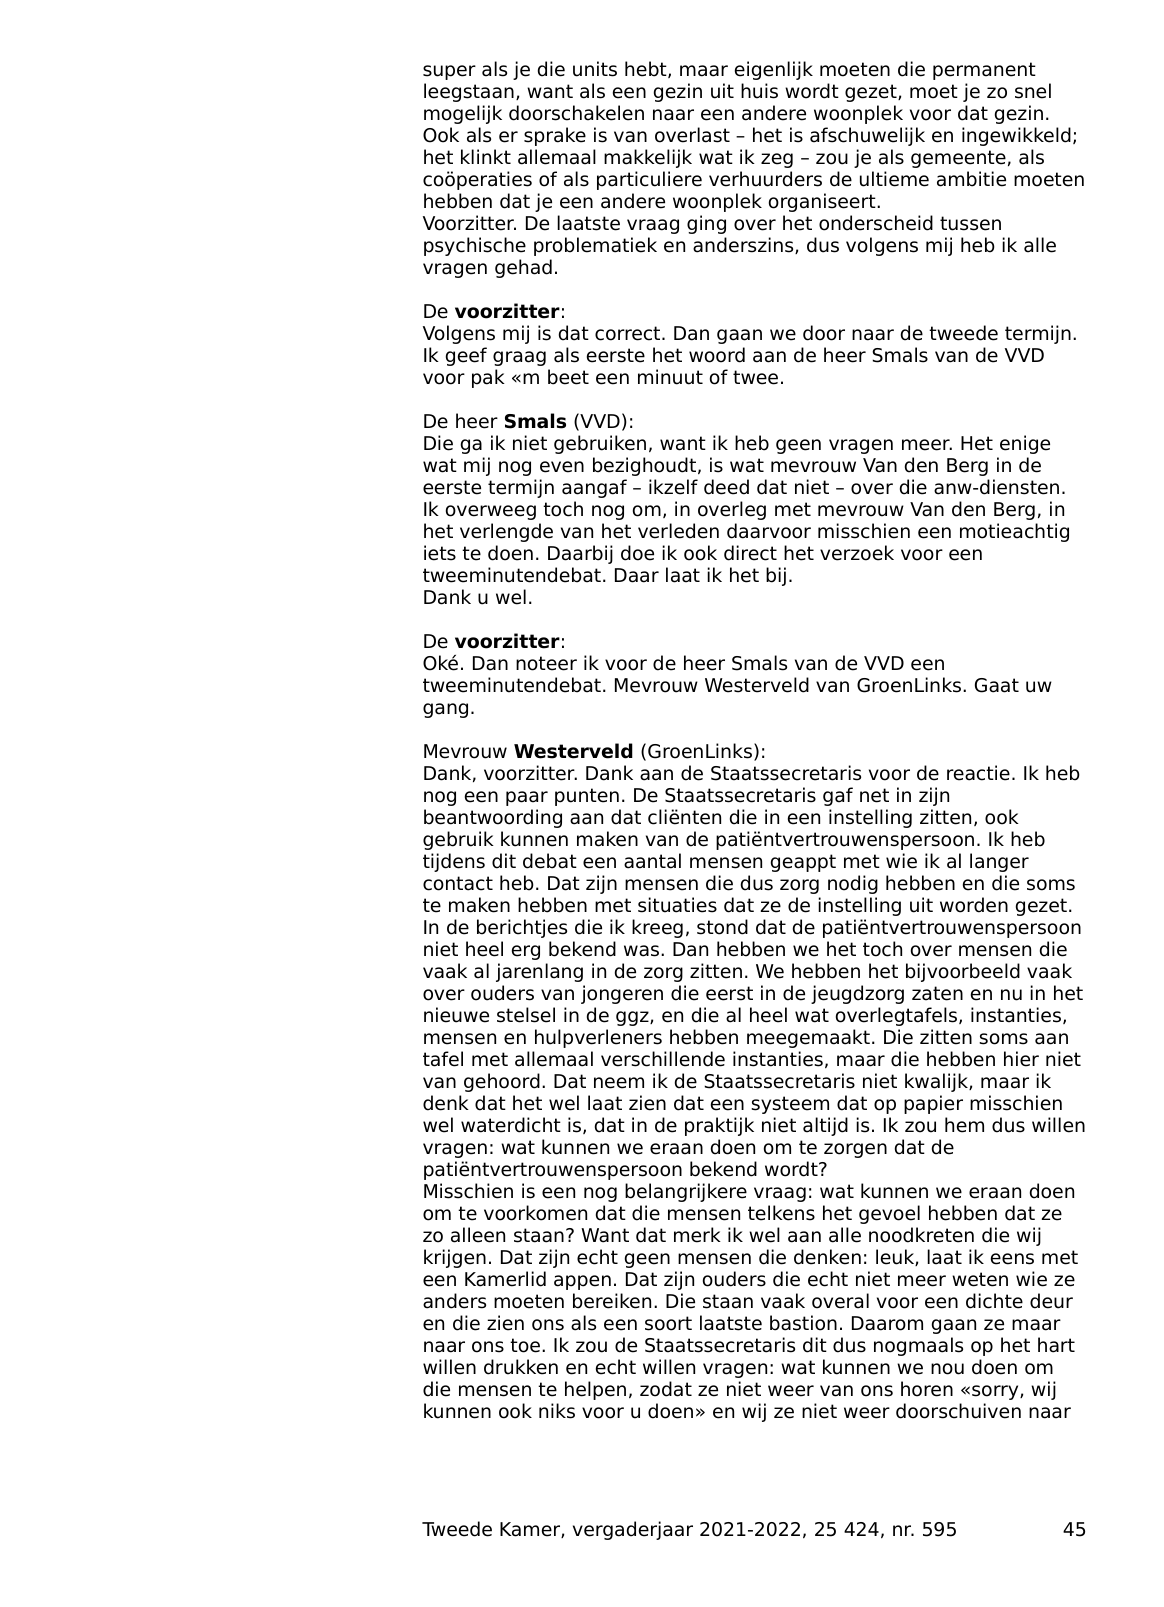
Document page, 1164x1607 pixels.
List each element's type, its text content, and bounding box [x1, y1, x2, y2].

text Dank u wel. [422, 587, 1087, 609]
text De voorzitter: [422, 631, 1087, 653]
text Voorzitter. De laatste vraag ging over het onderscheid tussen psychische problematiek en anderszins, dus volgens mij heb ik alle vragen gehad. [422, 213, 1087, 279]
text Oké. Dan noteer ik voor de heer Smals van de VVD een tweeminutendebat. Mevrouw Westerveld van GroenLinks. Gaat uw gang. [422, 653, 1087, 719]
text super als je die units hebt, maar eigenlijk moeten die permanent leegstaan, want als een gezin uit huis wordt gezet, moet je zo snel mogelijk doorschakelen naar een andere woonplek voor dat gezin. Ook als er sprake is van overlast – het is afschuwelijk en ingewikkeld; het klinkt allemaal makkelijk wat ik zeg – zou je als gemeente, als coöperaties of als particuliere verhuurders de ultieme ambitie moeten hebben dat je een andere woonplek organiseert. [422, 59, 1087, 213]
text De heer Smals (VVD): [422, 411, 1087, 433]
text Die ga ik niet gebruiken, want ik heb geen vragen meer. Het enige wat mij nog even bezighoudt, is wat mevrouw Van den Berg in de eerste termijn aangaf – ikzelf deed dat niet – over die anw-diensten. Ik overweeg toch nog om, in overleg met mevrouw Van den Berg, in het verlengde van het verleden daarvoor misschien een motieachtig iets te doen. Daarbij doe ik ook direct het verzoek voor een tweeminutendebat. Daar laat ik het bij. [422, 433, 1087, 587]
text Misschien is een nog belangrijkere vraag: wat kunnen we eraan doen om te voorkomen dat die mensen telkens het gevoel hebben dat ze zo alleen staan? Want dat merk ik wel aan alle noodkreten die wij krijgen. Dat zijn echt geen mensen die denken: leuk, laat ik eens met een Kamerlid appen. Dat zijn ouders die echt niet meer weten wie ze anders moeten bereiken. Die staan vaak overal voor een dichte deur en die zien ons als een soort laatste bastion. Daarom gaan ze maar naar ons toe. Ik zou de Staatssecretaris dit dus nogmaals op het hart willen drukken en echt willen vragen: wat kunnen we nou doen om die mensen te helpen, zodat ze niet weer van ons horen «sorry, wij kunnen ook niks voor u doen» en wij ze niet weer doorschuiven naar [422, 1181, 1087, 1423]
text Volgens mij is dat correct. Dan gaan we door naar de tweede termijn. Ik geef graag als eerste het woord aan de heer Smals van de VVD voor pak «m beet een minuut of twee. [422, 323, 1087, 389]
text Mevrouw Westerveld (GroenLinks): [422, 741, 1087, 763]
text De voorzitter: [422, 301, 1087, 323]
text Dank, voorzitter. Dank aan de Staatssecretaris voor de reactie. Ik heb nog een paar punten. De Staatssecretaris gaf net in zijn beantwoording aan dat cliënten die in een instelling zitten, ook gebruik kunnen maken van de patiëntvertrouwenspersoon. Ik heb tijdens dit debat een aantal mensen geappt met wie ik al langer contact heb. Dat zijn mensen die dus zorg nodig hebben en die soms te maken hebben met situaties dat ze de instelling uit worden gezet. In de berichtjes die ik kreeg, stond dat de patiëntvertrouwenspersoon niet heel erg bekend was. Dan hebben we het toch over mensen die vaak al jarenlang in de zorg zitten. We hebben het bijvoorbeeld vaak over ouders van jongeren die eerst in de jeugdzorg zaten en nu in het nieuwe stelsel in de ggz, en die al heel wat overlegtafels, instanties, mensen en hulpverleners hebben meegemaakt. Die zitten soms aan tafel met allemaal verschillende instanties, maar die hebben hier niet van gehoord. Dat neem ik de Staatssecretaris niet kwalijk, maar ik denk dat het wel laat zien dat een systeem dat op papier misschien wel waterdicht is, dat in de praktijk niet altijd is. Ik zou hem dus willen vragen: wat kunnen we eraan doen om te zorgen dat de patiëntvertrouwenspersoon bekend wordt? [422, 763, 1087, 1181]
